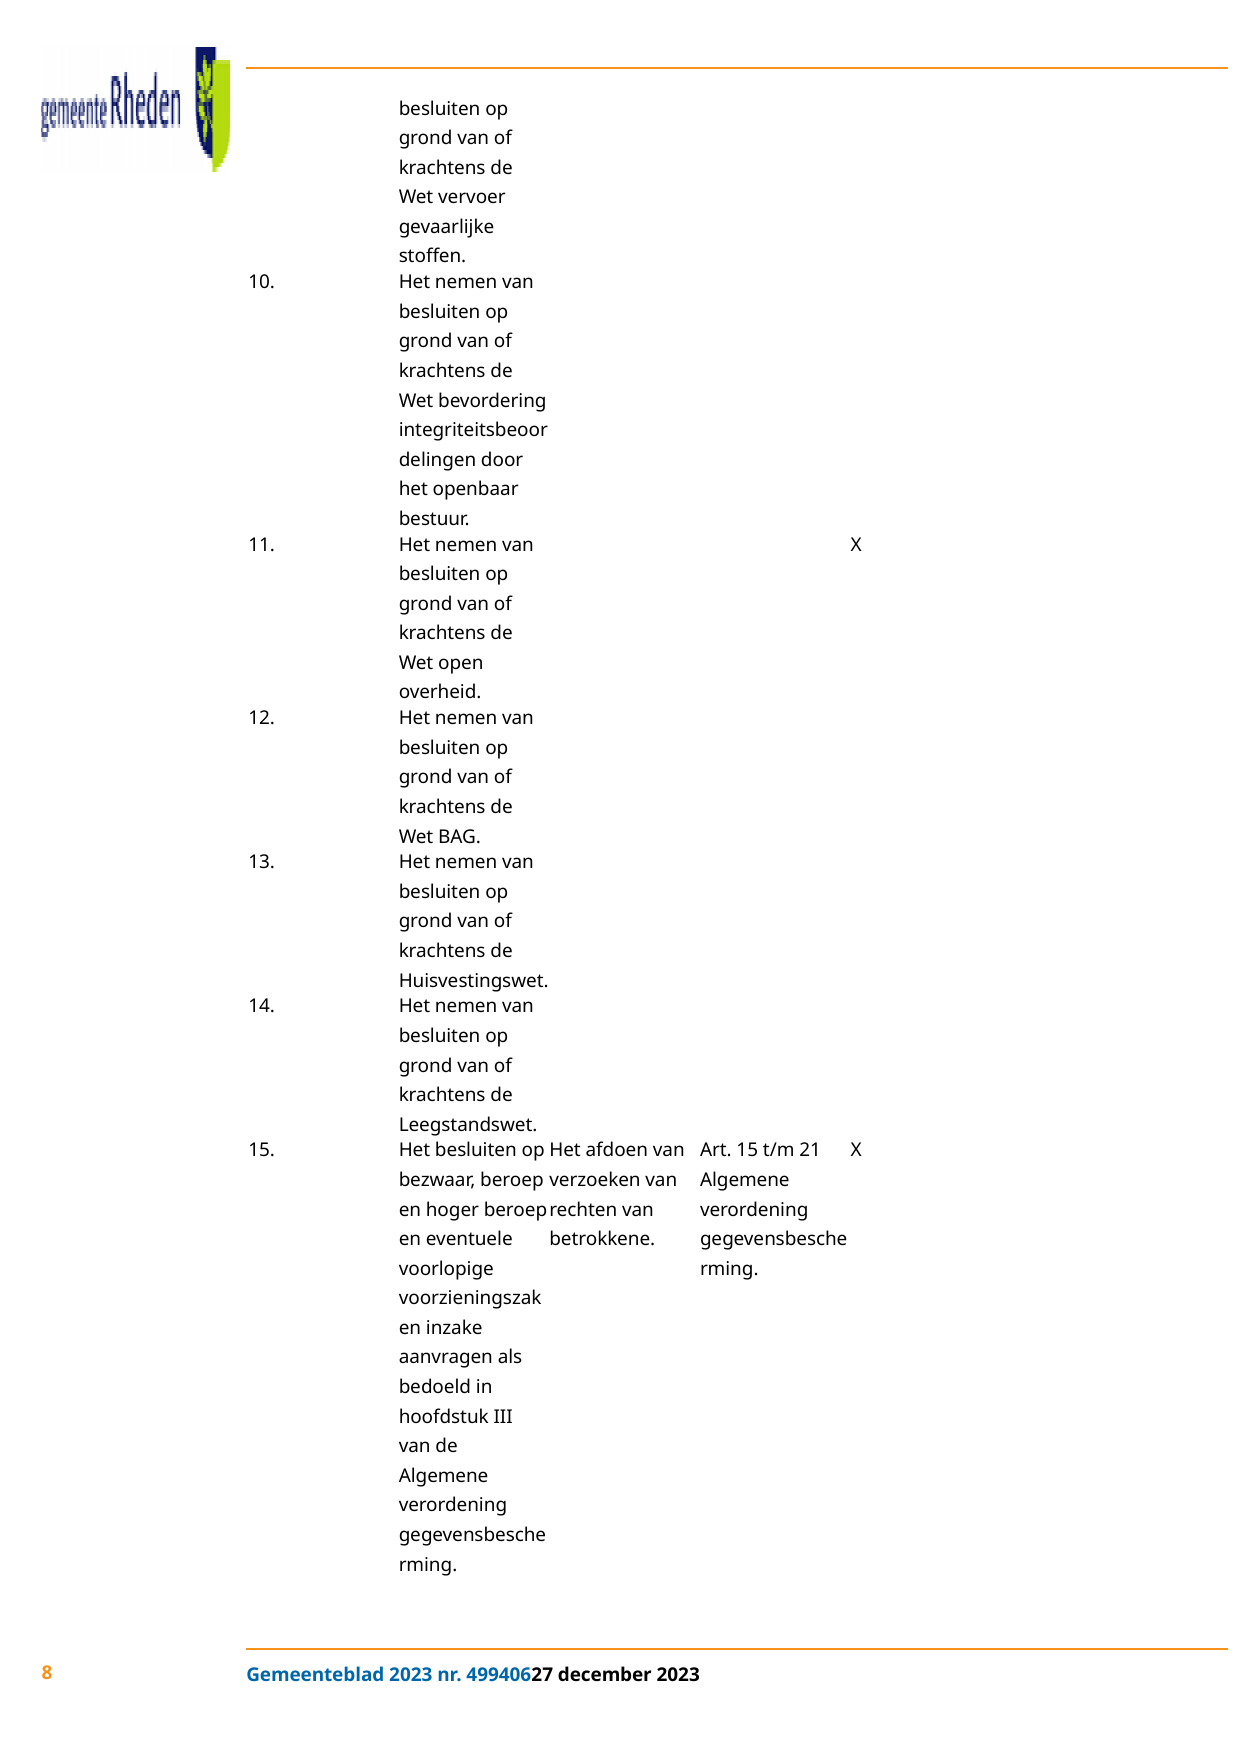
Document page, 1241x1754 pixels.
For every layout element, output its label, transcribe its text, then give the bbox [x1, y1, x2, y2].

table_cell [248, 269, 398, 531]
table_cell Art. 15 t/m 21 Algemene verordening gegevensbescherming. [700, 1137, 850, 1577]
table_cell [549, 705, 700, 848]
table_cell Het nemen van besluiten op grond van of krachtens de Wet open overheid. [399, 531, 549, 704]
table_cell Het nemen van besluiten op grond van of krachtens de Huisvestingswet. [399, 849, 549, 993]
table_cell [549, 993, 700, 1137]
table_cell X [850, 531, 1001, 704]
table_cell [549, 849, 700, 993]
table_cell [850, 705, 1001, 848]
table_cell [1001, 531, 1152, 704]
table_cell Het afdoen van verzoeken van rechten van betrokkene. [549, 1137, 700, 1577]
table_cell [248, 849, 398, 993]
table_cell [248, 95, 398, 268]
table_cell besluiten op grond van of krachtens de Wet vervoer gevaarlijke stoffen. [399, 95, 549, 268]
table_cell [248, 531, 398, 704]
table_cell Het nemen van besluiten op grond van of krachtens de Wet BAG. [399, 705, 549, 848]
table_cell 15. [248, 1137, 398, 1577]
table_cell [1001, 1137, 1152, 1577]
table_cell [700, 705, 850, 848]
table_cell [850, 849, 1001, 993]
table_cell [248, 705, 398, 848]
table_cell [850, 269, 1001, 531]
table_cell [549, 269, 700, 531]
table_cell [850, 95, 1001, 268]
table_cell [700, 95, 850, 268]
table_cell Het nemen van besluiten op grond van of krachtens de Wet bevordering integriteitsbeoordelingen door het openbaar bestuur. [399, 269, 549, 531]
picture [41, 47, 231, 172]
table_cell [1001, 993, 1152, 1137]
table_cell Het nemen van besluiten op grond van of krachtens de Leegstandswet. [399, 993, 549, 1137]
table_cell [1001, 269, 1152, 531]
table_cell [700, 993, 850, 1137]
table_cell [248, 993, 398, 1137]
table_cell [700, 269, 850, 531]
table_cell [700, 849, 850, 993]
table_cell [700, 531, 850, 704]
table_cell [850, 993, 1001, 1137]
table_cell [1001, 95, 1152, 268]
table_cell Het besluiten op bezwaar, beroep en hoger beroep en eventuele voorlopige voorzieningszaken inzake aanvragen als bedoeld in hoofdstuk III van de Algemene verordening gegevensbescherming. [399, 1137, 549, 1577]
table_cell X [850, 1137, 1001, 1577]
table_cell [549, 531, 700, 704]
table_cell [549, 95, 700, 268]
table_cell [1001, 705, 1152, 848]
table_cell [1001, 849, 1152, 993]
